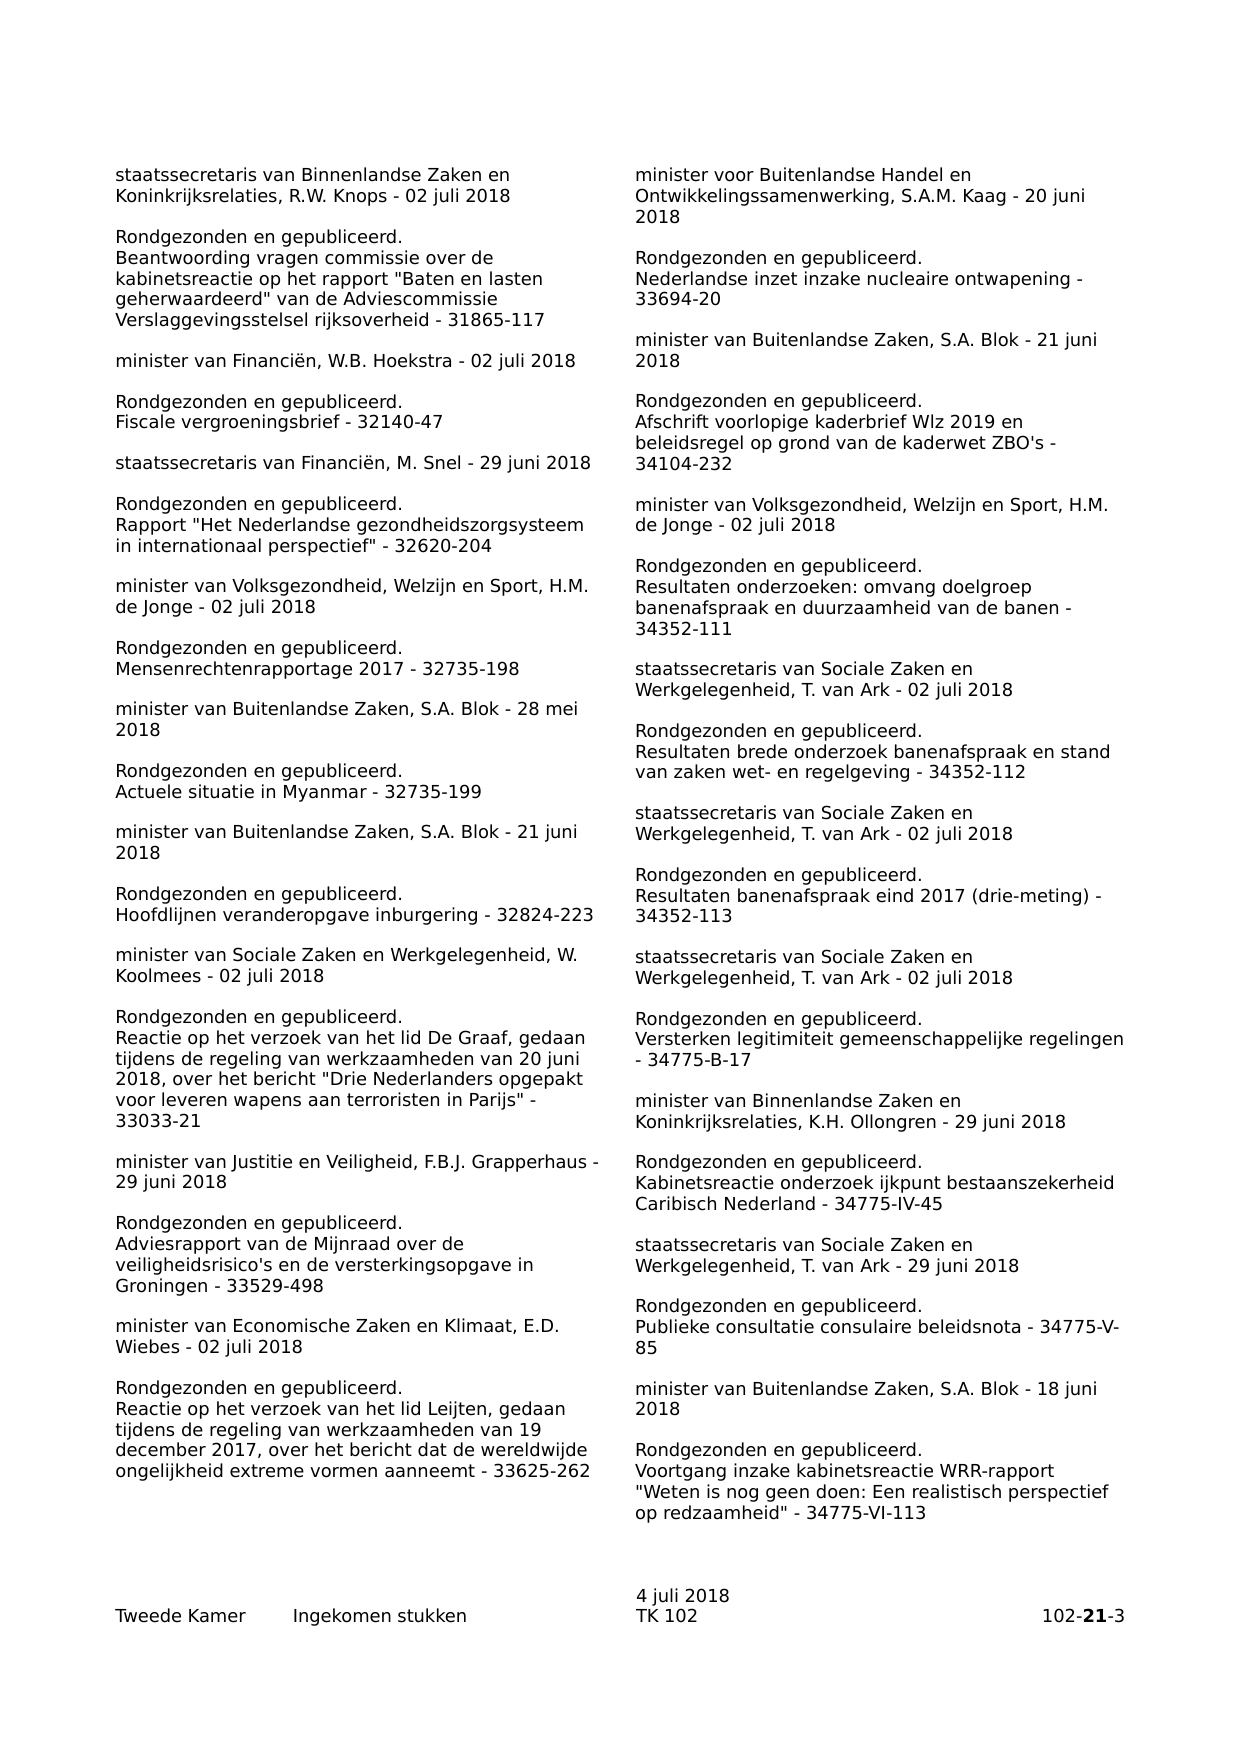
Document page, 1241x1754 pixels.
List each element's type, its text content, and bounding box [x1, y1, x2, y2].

text Mensenrechtenrapportage 2017 - 32735-198 [115, 658, 605, 679]
text Actuele situatie in Myanmar - 32735-199 [115, 781, 605, 802]
text Resultaten banenafspraak eind 2017 (drie-meting) - 34352-113 [635, 885, 1125, 927]
text Rondgezonden en gepubliceerd. [115, 1007, 605, 1027]
text Resultaten onderzoeken: omvang doelgroep banenafspraak en duurzaamheid van de banen - 34352-111 [635, 577, 1125, 639]
text Rondgezonden en gepubliceerd. [115, 1378, 605, 1398]
text minister van Binnenlandse Zaken en Koninkrijksrelaties, K.H. Ollongren - 29 juni 2018 [635, 1091, 1125, 1132]
text Nederlandse inzet inzake nucleaire ontwapening - 33694-20 [635, 268, 1125, 310]
text Rondgezonden en gepubliceerd. [115, 494, 605, 514]
text minister van Buitenlandse Zaken, S.A. Blok - 21 juni 2018 [115, 822, 605, 864]
text Versterken legitimiteit gemeenschappelijke regelingen - 34775-B-17 [635, 1029, 1125, 1071]
text Rondgezonden en gepubliceerd. [635, 1008, 1125, 1029]
text Beantwoording vragen commissie over de kabinetsreactie op het rapport "Baten en lasten geherwaardeerd" van de Adviescommissie Verslaggevingsstelsel rijksoverheid - 31865-117 [115, 247, 605, 331]
text Rondgezonden en gepubliceerd. [115, 392, 605, 412]
text minister van Volksgezondheid, Welzijn en Sport, H.M. de Jonge - 02 juli 2018 [635, 494, 1125, 536]
text Rondgezonden en gepubliceerd. [115, 227, 605, 247]
text Adviesrapport van de Mijnraad over de veiligheidsrisico's en de versterkingsopgave in Groningen - 33529-498 [115, 1234, 605, 1296]
text Rondgezonden en gepubliceerd. [635, 391, 1125, 412]
text Rondgezonden en gepubliceerd. [635, 1440, 1125, 1461]
text Afschrift voorlopige kaderbrief Wlz 2019 en beleidsregel op grond van de kaderwet ZBO's - 34104-232 [635, 412, 1125, 474]
text Rondgezonden en gepubliceerd. [635, 864, 1125, 885]
text Resultaten brede onderzoek banenafspraak en stand van zaken wet- en regelgeving - 34352-112 [635, 741, 1125, 783]
text Hoofdlijnen veranderopgave inburgering - 32824-223 [115, 904, 605, 925]
text minister van Buitenlandse Zaken, S.A. Blok - 28 mei 2018 [115, 699, 605, 741]
text staatssecretaris van Sociale Zaken en Werkgelegenheid, T. van Ark - 29 juni 2018 [635, 1235, 1125, 1276]
text minister van Economische Zaken en Klimaat, E.D. Wiebes - 02 juli 2018 [115, 1316, 605, 1358]
text Rondgezonden en gepubliceerd. [635, 1152, 1125, 1173]
text staatssecretaris van Binnenlandse Zaken en Koninkrijksrelaties, R.W. Knops - 02 juli 2018 [115, 165, 605, 207]
text minister van Buitenlandse Zaken, S.A. Blok - 18 juni 2018 [635, 1378, 1125, 1420]
text staatssecretaris van Financiën, M. Snel - 29 juni 2018 [115, 453, 605, 474]
text Rapport "Het Nederlandse gezondheidszorgsysteem in internationaal perspectief" - 32620-204 [115, 514, 605, 556]
text Rondgezonden en gepubliceerd. [115, 638, 605, 658]
text staatssecretaris van Sociale Zaken en Werkgelegenheid, T. van Ark - 02 juli 2018 [635, 659, 1125, 701]
text Rondgezonden en gepubliceerd. [115, 1213, 605, 1234]
text minister van Justitie en Veiligheid, F.B.J. Grapperhaus - 29 juni 2018 [115, 1152, 605, 1193]
text staatssecretaris van Sociale Zaken en Werkgelegenheid, T. van Ark - 02 juli 2018 [635, 803, 1125, 844]
text minister van Financiën, W.B. Hoekstra - 02 juli 2018 [115, 351, 605, 372]
text Rondgezonden en gepubliceerd. [115, 761, 605, 781]
text Kabinetsreactie onderzoek ijkpunt bestaanszekerheid Caribisch Nederland - 34775-IV-45 [635, 1173, 1125, 1215]
text Reactie op het verzoek van het lid Leijten, gedaan tijdens de regeling van werkzaamheden van 19 december 2017, over het bericht dat de wereldwijde ongelijkheid extreme vormen aanneemt - 33625-262 [115, 1398, 605, 1482]
text Fiscale vergroeningsbrief - 32140-47 [115, 412, 605, 433]
text staatssecretaris van Sociale Zaken en Werkgelegenheid, T. van Ark - 02 juli 2018 [635, 947, 1125, 988]
text Voortgang inzake kabinetsreactie WRR-rapport "Weten is nog geen doen: Een realistisch perspectief op redzaamheid" - 34775-VI-113 [635, 1461, 1125, 1523]
text minister van Buitenlandse Zaken, S.A. Blok - 21 juni 2018 [635, 330, 1125, 371]
text Reactie op het verzoek van het lid De Graaf, gedaan tijdens de regeling van werkzaamheden van 20 juni 2018, over het bericht "Drie Nederlanders opgepakt voor leveren wapens aan terroristen in Parijs" - 33033-21 [115, 1027, 605, 1132]
text Publieke consultatie consulaire beleidsnota - 34775-V-85 [635, 1317, 1125, 1358]
text Rondgezonden en gepubliceerd. [635, 721, 1125, 741]
text Rondgezonden en gepubliceerd. [635, 247, 1125, 268]
text minister van Volksgezondheid, Welzijn en Sport, H.M. de Jonge - 02 juli 2018 [115, 576, 605, 618]
text Rondgezonden en gepubliceerd. [635, 1296, 1125, 1317]
text minister van Sociale Zaken en Werkgelegenheid, W. Koolmees - 02 juli 2018 [115, 945, 605, 987]
text Rondgezonden en gepubliceerd. [115, 884, 605, 904]
text minister voor Buitenlandse Handel en Ontwikkelingssamenwerking, S.A.M. Kaag - 20 juni 2018 [635, 165, 1125, 227]
text Rondgezonden en gepubliceerd. [635, 556, 1125, 577]
